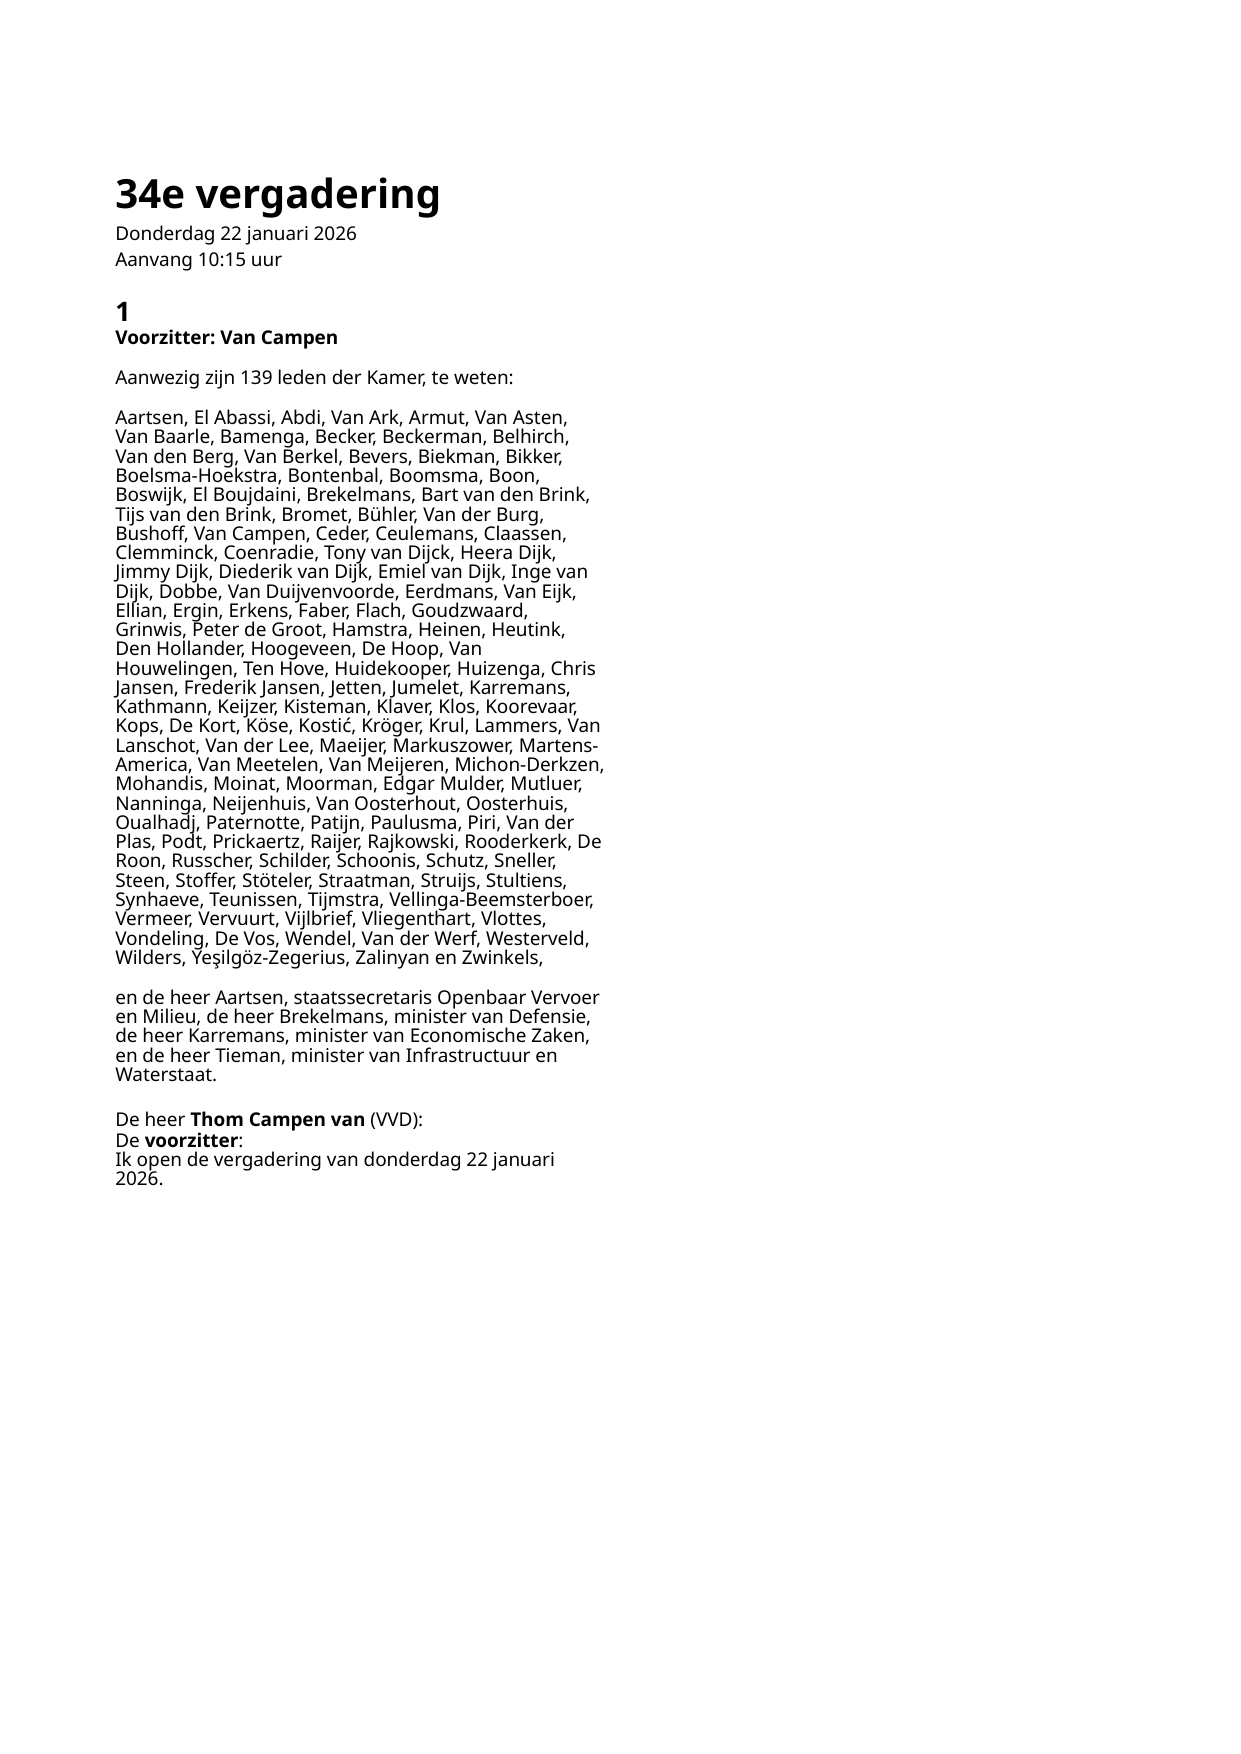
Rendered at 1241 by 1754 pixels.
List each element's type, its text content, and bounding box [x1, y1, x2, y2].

text De heer Thom Campen van (VVD): [115, 1106, 605, 1132]
text 34e vergadering [115, 165, 605, 220]
text Aanwezig zijn 139 leden der Kamer, te weten: [115, 369, 605, 388]
text en de heer Aartsen, staatssecretaris Openbaar Vervoer en Milieu, de heer Brekelmans, minister van Defensie, de heer Karremans, minister van Economische Zaken, en de heer Tieman, minister van Infrastructuur en Waterstaat. [115, 989, 605, 1085]
text Ik open de vergadering van donderdag 22 januari 2026. [115, 1151, 605, 1189]
text Voorzitter: Van Campen [115, 329, 605, 348]
text Aanvang 10:15 uur [115, 246, 605, 272]
text De voorzitter: [115, 1132, 605, 1151]
text 1 [115, 292, 605, 329]
text Aartsen, El Abassi, Abdi, Van Ark, Armut, Van Asten, Van Baarle, Bamenga, Becker, Beckerman, Belhirch, Van den Berg, Van Berkel, Bevers, Biekman, Bikker, Boelsma-Hoekstra, Bontenbal, Boomsma, Boon, Boswijk, El Boujdaini, Brekelmans, Bart van den Brink, Tijs van den Brink, Bromet, Bühler, Van der Burg, Bushoff, Van Campen, Ceder, Ceulemans, Claassen, Clemminck, Coenradie, Tony van Dijck, Heera Dijk, Jimmy Dijk, Diederik van Dijk, Emiel van Dijk, Inge van Dijk, Dobbe, Van Duijvenvoorde, Eerdmans, Van Eijk, Ellian, Ergin, Erkens, Faber, Flach, Goudzwaard, Grinwis, Peter de Groot, Hamstra, Heinen, Heutink, Den Hollander, Hoogeveen, De Hoop, Van Houwelingen, Ten Hove, Huidekooper, Huizenga, Chris Jansen, Frederik Jansen, Jetten, Jumelet, Karremans, Kathmann, Keijzer, Kisteman, Klaver, Klos, Koorevaar, Kops, De Kort, Köse, Kostić, Kröger, Krul, Lammers, Van Lanschot, Van der Lee, Maeijer, Markuszower, Martens-America, Van Meetelen, Van Meijeren, Michon-Derkzen, Mohandis, Moinat, Moorman, Edgar Mulder, Mutluer, Nanninga, Neijenhuis, Van Oosterhout, Oosterhuis, Oualhadj, Paternotte, Patijn, Paulusma, Piri, Van der Plas, Podt, Prickaertz, Raijer, Rajkowski, Rooderkerk, De Roon, Russcher, Schilder, Schoonis, Schutz, Sneller, Steen, Stoffer, Stöteler, Straatman, Struijs, Stultiens, Synhaeve, Teunissen, Tijmstra, Vellinga-Beemsterboer, Vermeer, Vervuurt, Vijlbrief, Vliegenthart, Vlottes, Vondeling, De Vos, Wendel, Van der Werf, Westerveld, Wilders, Yeşilgöz-Zegerius, Zalinyan en Zwinkels, [115, 409, 605, 968]
text Donderdag 22 januari 2026 [115, 220, 605, 246]
